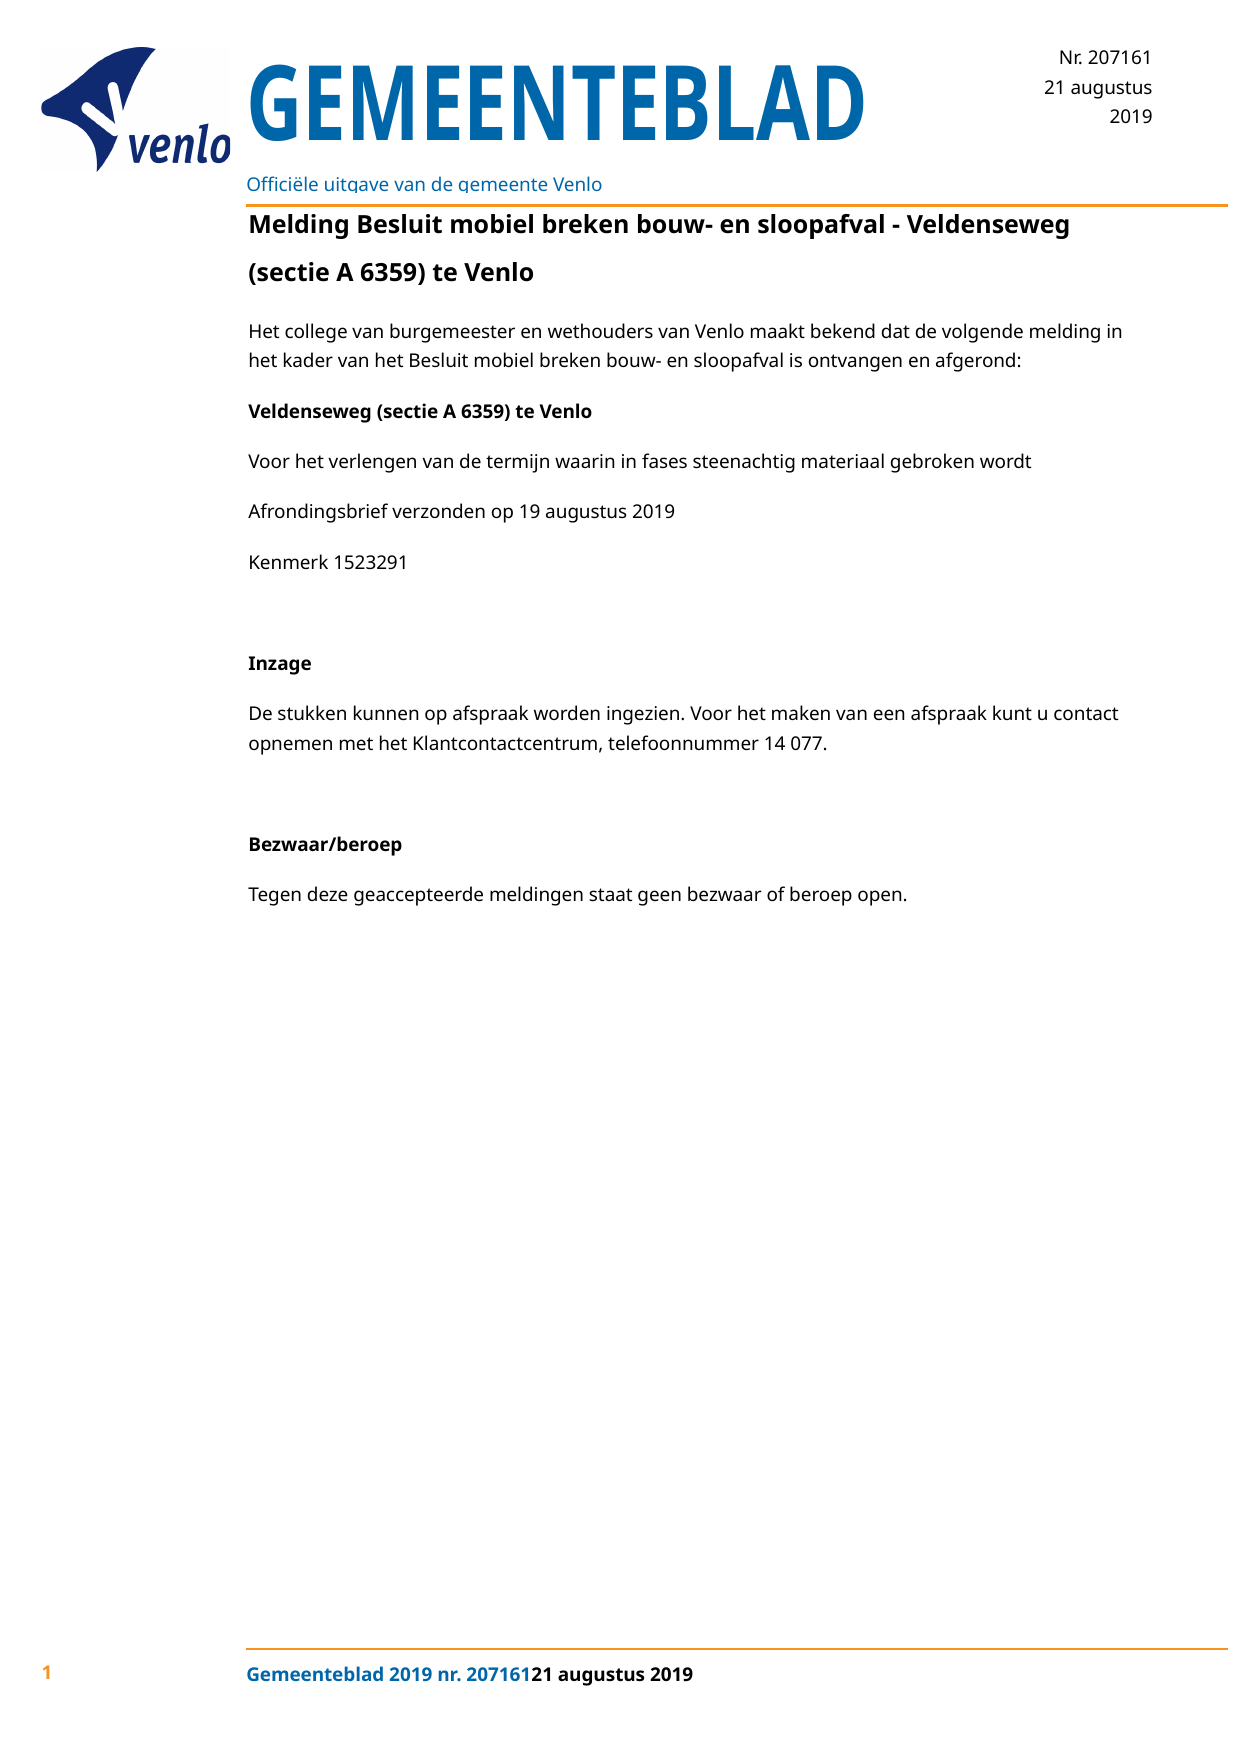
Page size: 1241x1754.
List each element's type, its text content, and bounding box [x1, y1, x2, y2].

text Het college van burgemeester en wethouders van Venlo maakt bekend dat de volgende melding in het kader van het Besluit mobiel breken bouw- en sloopafval is ontvangen en afgerond: [248, 318, 1152, 373]
text Melding Besluit mobiel breken bouw- en sloopafval - Veldenseweg (sectie A 6359) te Venlo [248, 207, 1152, 288]
text Tegen deze geaccepteerde meldingen staat geen bezwaar of beroep open. [248, 881, 1152, 907]
text Kenmerk 1523291 [248, 549, 1152, 575]
text Inzage [248, 650, 1152, 676]
text Afrondingsbrief verzonden op 19 augustus 2019 [248, 499, 1152, 524]
picture [41, 47, 231, 172]
text Veldenseweg (sectie A 6359) te Venlo [248, 398, 1152, 424]
text Bezwaar/beroep [248, 831, 1152, 857]
text Voor het verlengen van de termijn waarin in fases steenachtig materiaal gebroken wordt [248, 448, 1152, 474]
text De stukken kunnen op afspraak worden ingezien. Voor het maken van een afspraak kunt u contact opnemen met het Klantcontactcentrum, telefoonnummer 14 077. [248, 700, 1152, 756]
